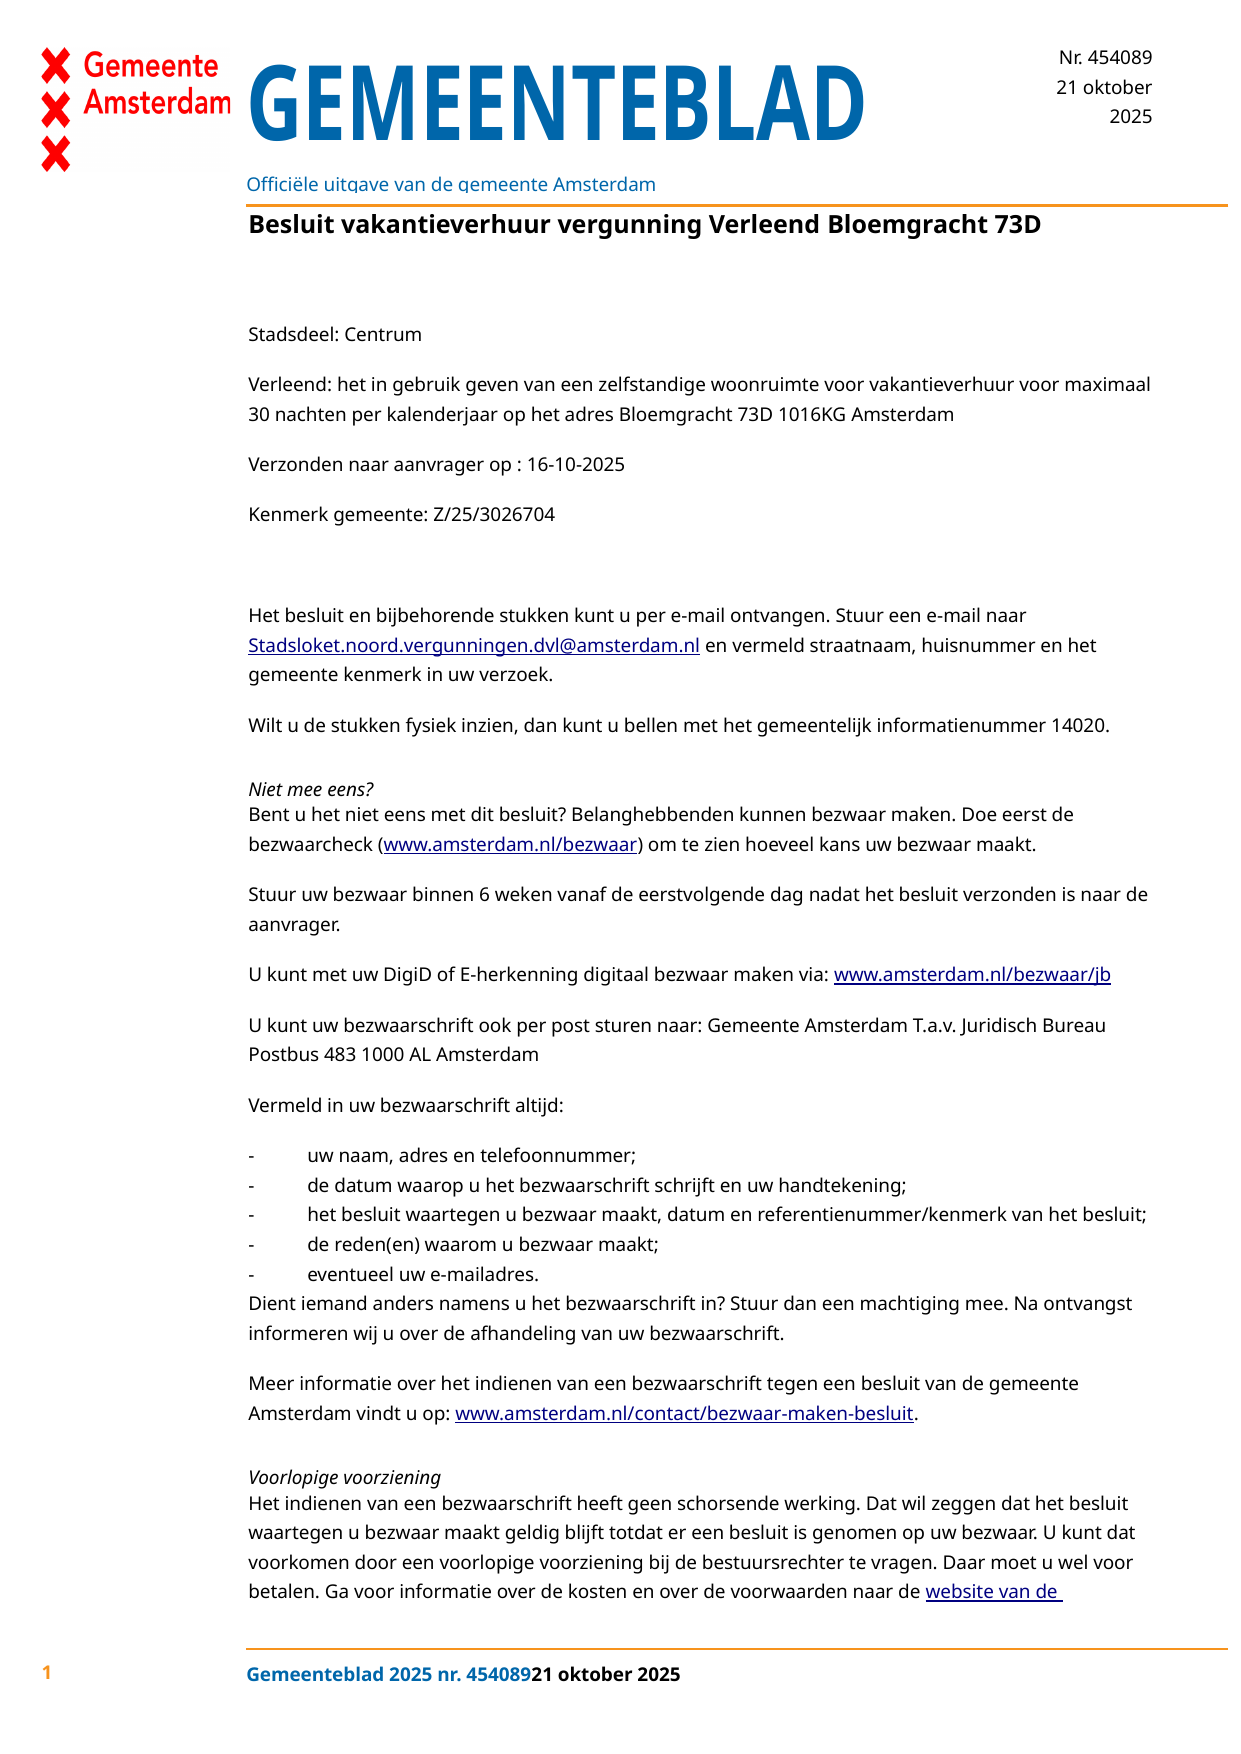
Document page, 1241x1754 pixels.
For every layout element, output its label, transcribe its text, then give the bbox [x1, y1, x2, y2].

list eventueel uw e-mailadres. [248, 1261, 1152, 1287]
picture [41, 47, 231, 172]
text Meer informatie over het indienen van een bezwaarschrift tegen een besluit van de gemeente Amsterdam vindt u op: www.amsterdam.nl/contact/bezwaar-maken-besluit. [248, 1370, 1152, 1426]
text Stuur uw bezwaar binnen 6 weken vanaf de eerstvolgende dag nadat het besluit verzonden is naar de aanvrager. [248, 882, 1152, 937]
text Vermeld in uw bezwaarschrift altijd: [248, 1092, 1152, 1118]
text Niet mee eens? [248, 776, 1152, 802]
list het besluit waartegen u bezwaar maakt, datum en referentienummer/kenmerk van het besluit; [248, 1202, 1152, 1227]
text Voorlopige voorziening [248, 1464, 1152, 1490]
text Verzonden naar aanvrager op : 16-10-2025 [248, 451, 1152, 477]
text Wilt u de stukken fysiek inzien, dan kunt u bellen met het gemeentelijk informatienummer 14020. [248, 712, 1152, 738]
text U kunt met uw DigiD of E-herkenning digitaal bezwaar maken via: www.amsterdam.nl/bezwaar/jb [248, 962, 1152, 987]
text Stadsdeel: Centrum [248, 321, 1152, 346]
text Bent u het niet eens met dit besluit? Belanghebbenden kunnen bezwaar maken. Doe eerst de bezwaarcheck (www.amsterdam.nl/bezwaar) om te zien hoeveel kans uw bezwaar maakt. [248, 802, 1152, 857]
text Dient iemand anders namens u het bezwaarschrift in? Stuur dan een machtiging mee. Na ontvangst informeren wij u over de afhandeling van uw bezwaarschrift. [248, 1290, 1152, 1346]
text Besluit vakantieverhuur vergunning Verleend Bloemgracht 73D [248, 207, 1152, 241]
list de reden(en) waarom u bezwaar maakt; [248, 1231, 1152, 1257]
text Het besluit en bijbehorende stukken kunt u per e-mail ontvangen. Stuur een e-mail naar Stadsloket.noord.vergunningen.dvl@amsterdam.nl en vermeld straatnaam, huisnummer en het gemeente kenmerk in uw verzoek. [248, 602, 1152, 687]
text Kenmerk gemeente: Z/25/3026704 [248, 502, 1152, 527]
list de datum waarop u het bezwaarschrift schrijft en uw handtekening; [248, 1172, 1152, 1198]
text Verleend: het in gebruik geven van een zelfstandige woonruimte voor vakantieverhuur voor maximaal 30 nachten per kalenderjaar op het adres Bloemgracht 73D 1016KG Amsterdam [248, 371, 1152, 426]
text U kunt uw bezwaarschrift ook per post sturen naar: Gemeente Amsterdam T.a.v. Juridisch Bureau Postbus 483 1000 AL Amsterdam [248, 1012, 1152, 1067]
list uw naam, adres en telefoonnummer; [248, 1142, 1152, 1168]
text Het indienen van een bezwaarschrift heeft geen schorsende werking. Dat wil zeggen dat het besluit waartegen u bezwaar maakt geldig blijft totdat er een besluit is genomen op uw bezwaar. U kunt dat voorkomen door een voorlopige voorziening bij de bestuursrechter te vragen. Daar moet u wel voor betalen. Ga voor informatie over de kosten en over de voorwaarden naar de website van de [248, 1490, 1152, 1604]
